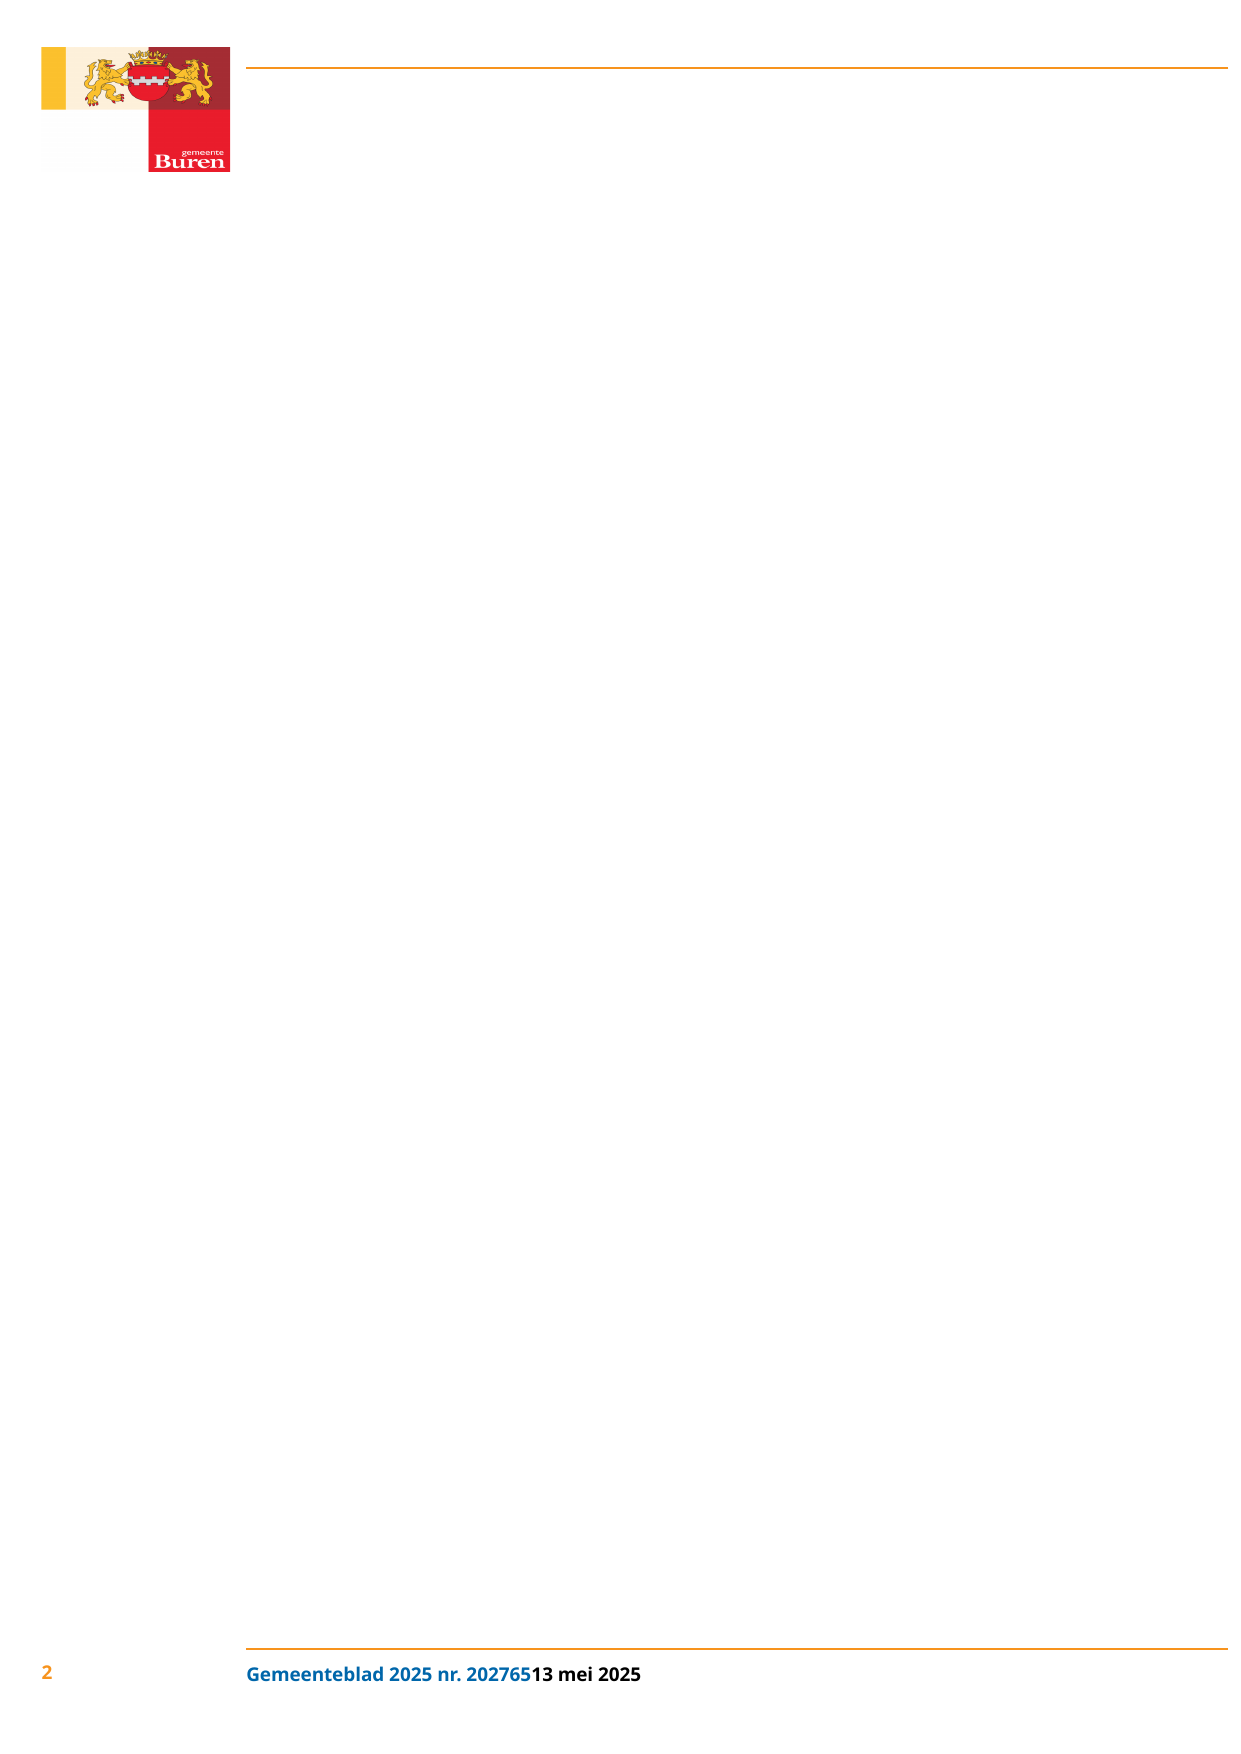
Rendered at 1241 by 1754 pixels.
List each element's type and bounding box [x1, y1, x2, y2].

picture [41, 47, 231, 172]
